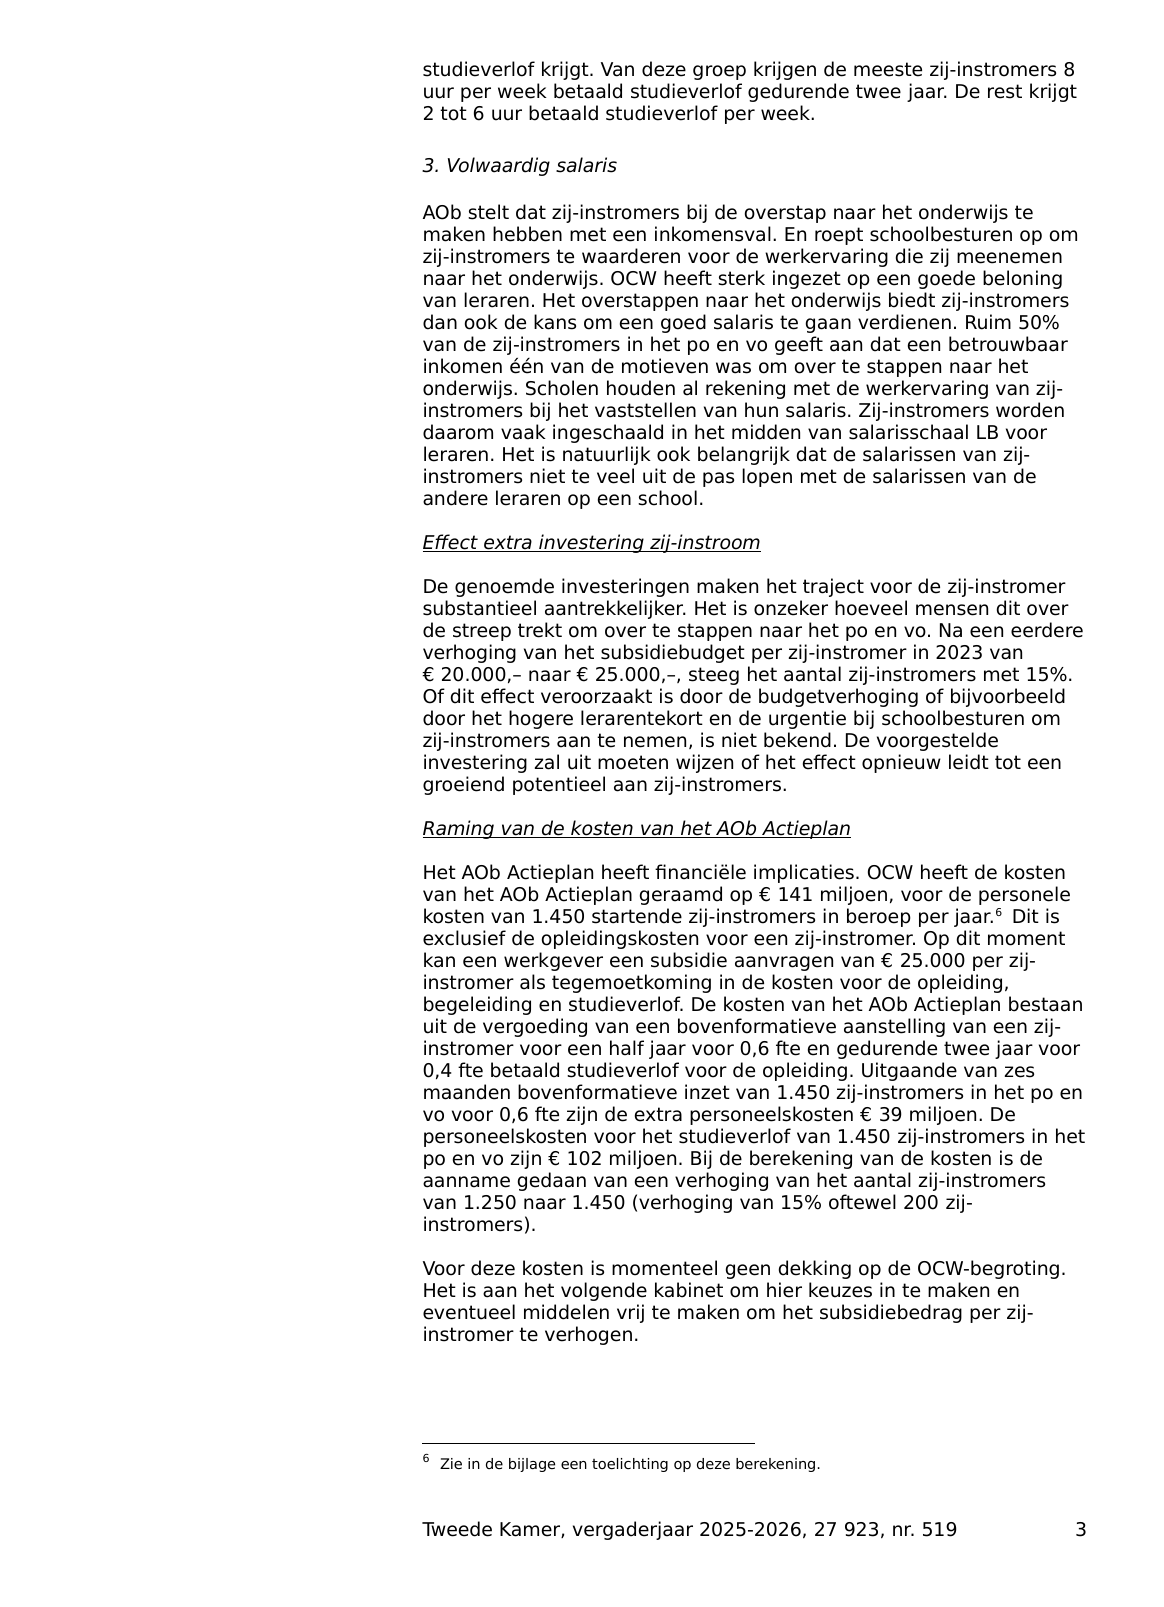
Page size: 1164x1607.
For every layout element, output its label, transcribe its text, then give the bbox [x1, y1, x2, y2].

subtitle 3. Volwaardig salaris [422, 155, 1087, 177]
text Het AOb Actieplan heeft financiële implicaties. OCW heeft de kosten van het AOb Actieplan geraamd op € 141 miljoen, voor de personele kosten van 1.450 startende zij-instromers in beroep per jaar. Dit is exclusief de opleidingskosten voor een zij-instromer. Op dit moment kan een werkgever een subsidie aanvragen van € 25.000 per zij-instromer als tegemoetkoming in de kosten voor de opleiding, begeleiding en studieverlof. De kosten van het AOb Actieplan bestaan uit de vergoeding van een bovenformatieve aanstelling van een zij-instromer voor een half jaar voor 0,6 fte en gedurende twee jaar voor 0,4 fte betaald studieverlof voor de opleiding. Uitgaande van zes maanden bovenformatieve inzet van 1.450 zij-instromers in het po en vo voor 0,6 fte zijn de extra personeelskosten € 39 miljoen. De personeelskosten voor het studieverlof van 1.450 zij-instromers in het po en vo zijn € 102 miljoen. Bij de berekening van de kosten is de aanname gedaan van een verhoging van het aantal zij-instromers van 1.250 naar 1.450 (verhoging van 15% oftewel 200 zij-instromers). [422, 862, 1087, 1236]
subtitle Effect extra investering zij-instroom [422, 532, 1087, 554]
text Zie in de bijlage een toelichting op deze berekening. [422, 1452, 1087, 1474]
subtitle Raming van de kosten van het AOb Actieplan [422, 818, 1087, 840]
text AOb stelt dat zij-instromers bij de overstap naar het onderwijs te maken hebben met een inkomensval. En roept schoolbesturen op om zij-instromers te waarderen voor de werkervaring die zij meenemen naar het onderwijs. OCW heeft sterk ingezet op een goede beloning van leraren. Het overstappen naar het onderwijs biedt zij-instromers dan ook de kans om een goed salaris te gaan verdienen. Ruim 50% van de zij-instromers in het po en vo geeft aan dat een betrouwbaar inkomen één van de motieven was om over te stappen naar het onderwijs. Scholen houden al rekening met de werkervaring van zij-instromers bij het vaststellen van hun salaris. Zij-instromers worden daarom vaak ingeschaald in het midden van salarisschaal LB voor leraren. Het is natuurlijk ook belangrijk dat de salarissen van zij-instromers niet te veel uit de pas lopen met de salarissen van de andere leraren op een school. [422, 202, 1087, 510]
text Voor deze kosten is momenteel geen dekking op de OCW-begroting. [422, 1258, 1087, 1280]
text De genoemde investeringen maken het traject voor de zij-instromer substantieel aantrekkelijker. Het is onzeker hoeveel mensen dit over de streep trekt om over te stappen naar het po en vo. Na een eerdere verhoging van het subsidiebudget per zij-instromer in 2023 van € 20.000,– naar € 25.000,–, steeg het aantal zij-instromers met 15%. Of dit effect veroorzaakt is door de budgetverhoging of bijvoorbeeld door het hogere lerarentekort en de urgentie bij schoolbesturen om zij-instromers aan te nemen, is niet bekend. De voorgestelde investering zal uit moeten wijzen of het effect opnieuw leidt tot een groeiend potentieel aan zij-instromers. [422, 576, 1087, 796]
text studieverlof krijgt. Van deze groep krijgen de meeste zij-instromers 8 uur per week betaald studieverlof gedurende twee jaar. De rest krijgt 2 tot 6 uur betaald studieverlof per week. [422, 59, 1087, 125]
text Het is aan het volgende kabinet om hier keuzes in te maken en eventueel middelen vrij te maken om het subsidiebedrag per zij-instromer te verhogen. [422, 1280, 1087, 1346]
